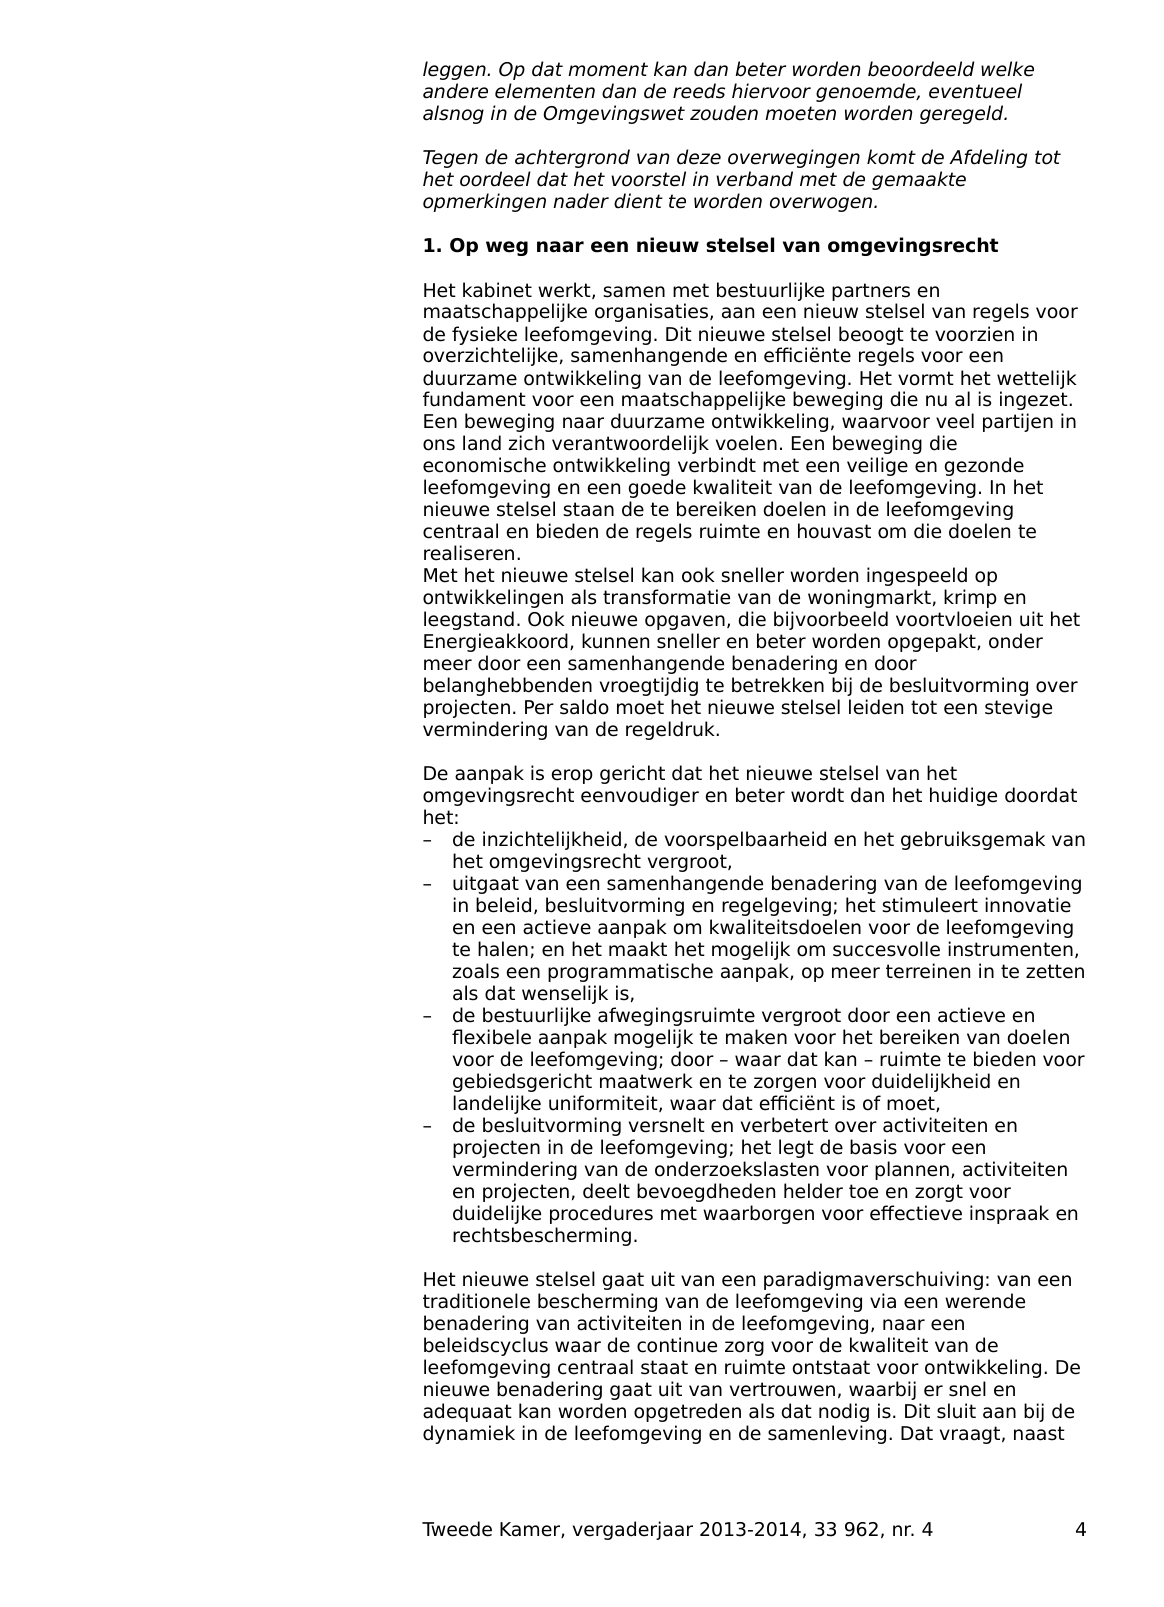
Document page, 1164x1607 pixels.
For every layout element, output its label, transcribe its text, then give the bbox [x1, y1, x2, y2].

text De aanpak is erop gericht dat het nieuwe stelsel van het omgevingsrecht eenvoudiger en beter wordt dan het huidige doordat het: [422, 763, 1087, 829]
text – de bestuurlijke afwegingsruimte vergroot door een actieve en flexibele aanpak mogelijk te maken voor het bereiken van doelen voor de leefomgeving; door – waar dat kan – ruimte te bieden voor gebiedsgericht maatwerk en te zorgen voor duidelijkheid en landelijke uniformiteit, waar dat efficiënt is of moet, [422, 1005, 1087, 1115]
text Tegen de achtergrond van deze overwegingen komt de Afdeling tot het oordeel dat het voorstel in verband met de gemaakte opmerkingen nader dient te worden overwogen. [422, 147, 1087, 213]
text leggen. Op dat moment kan dan beter worden beoordeeld welke andere elementen dan de reeds hiervoor genoemde, eventueel alsnog in de Omgevingswet zouden moeten worden geregeld. [422, 59, 1087, 125]
text – uitgaat van een samenhangende benadering van de leefomgeving in beleid, besluitvorming en regelgeving; het stimuleert innovatie en een actieve aanpak om kwaliteitsdoelen voor de leefomgeving te halen; en het maakt het mogelijk om succesvolle instrumenten, zoals een programmatische aanpak, op meer terreinen in te zetten als dat wenselijk is, [422, 873, 1087, 1005]
text – de besluitvorming versnelt en verbetert over activiteiten en projecten in de leefomgeving; het legt de basis voor een vermindering van de onderzoekslasten voor plannen, activiteiten en projecten, deelt bevoegdheden helder toe en zorgt voor duidelijke procedures met waarborgen voor effectieve inspraak en rechtsbescherming. [422, 1115, 1087, 1247]
text Het nieuwe stelsel gaat uit van een paradigmaverschuiving: van een traditionele bescherming van de leefomgeving via een werende benadering van activiteiten in de leefomgeving, naar een beleidscyclus waar de continue zorg voor de kwaliteit van de leefomgeving centraal staat en ruimte ontstaat voor ontwikkeling. De nieuwe benadering gaat uit van vertrouwen, waarbij er snel en adequaat kan worden opgetreden als dat nodig is. Dit sluit aan bij de dynamiek in de leefomgeving en de samenleving. Dat vraagt, naast [422, 1269, 1087, 1445]
subtitle 1. Op weg naar een nieuw stelsel van omgevingsrecht [422, 235, 1087, 257]
text Met het nieuwe stelsel kan ook sneller worden ingespeeld op ontwikkelingen als transformatie van de woningmarkt, krimp en leegstand. Ook nieuwe opgaven, die bijvoorbeeld voortvloeien uit het Energieakkoord, kunnen sneller en beter worden opgepakt, onder meer door een samenhangende benadering en door belanghebbenden vroegtijdig te betrekken bij de besluitvorming over projecten. Per saldo moet het nieuwe stelsel leiden tot een stevige vermindering van de regeldruk. [422, 565, 1087, 741]
text – de inzichtelijkheid, de voorspelbaarheid en het gebruiksgemak van het omgevingsrecht vergroot, [422, 829, 1087, 873]
text Het kabinet werkt, samen met bestuurlijke partners en maatschappelijke organisaties, aan een nieuw stelsel van regels voor de fysieke leefomgeving. Dit nieuwe stelsel beoogt te voorzien in overzichtelijke, samenhangende en efficiënte regels voor een duurzame ontwikkeling van de leefomgeving. Het vormt het wettelijk fundament voor een maatschappelijke beweging die nu al is ingezet. Een beweging naar duurzame ontwikkeling, waarvoor veel partijen in ons land zich verantwoordelijk voelen. Een beweging die economische ontwikkeling verbindt met een veilige en gezonde leefomgeving en een goede kwaliteit van de leefomgeving. In het nieuwe stelsel staan de te bereiken doelen in de leefomgeving centraal en bieden de regels ruimte en houvast om die doelen te realiseren. [422, 279, 1087, 565]
